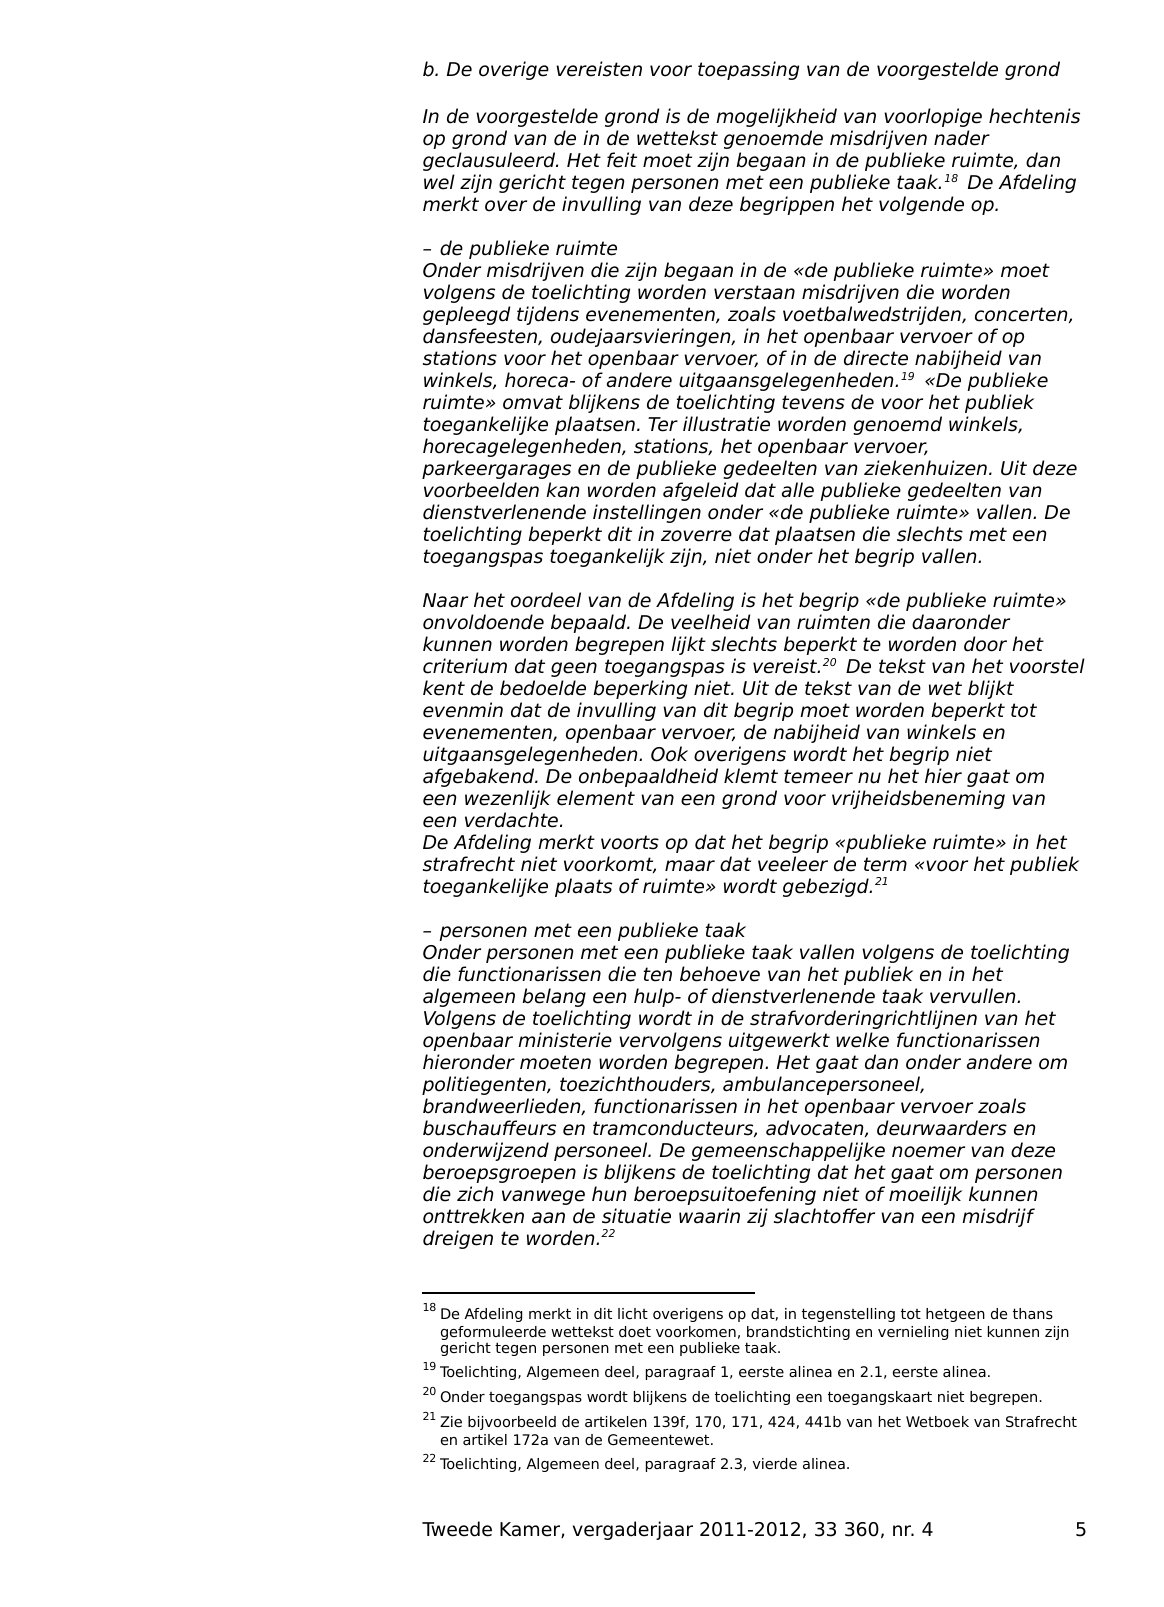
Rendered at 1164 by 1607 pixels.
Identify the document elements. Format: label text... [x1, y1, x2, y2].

text De Afdeling merkt in dit licht overigens op dat, in tegenstelling tot hetgeen de thans geformuleerde wettekst doet voorkomen, brandstichting en vernieling niet kunnen zijn gericht tegen personen met een publieke taak. [422, 1302, 1087, 1357]
text – de publieke ruimte [422, 238, 1087, 260]
text Toelichting, Algemeen deel, paragraaf 1, eerste alinea en 2.1, eerste alinea. [422, 1360, 1087, 1382]
text Onder toegangspas wordt blijkens de toelichting een toegangskaart niet begrepen. [422, 1385, 1087, 1407]
text In de voorgestelde grond is de mogelijkheid van voorlopige hechtenis op grond van de in de wettekst genoemde misdrijven nader geclausuleerd. Het feit moet zijn begaan in de publieke ruimte, dan wel zijn gericht tegen personen met een publieke taak. De Afdeling merkt over de invulling van deze begrippen het volgende op. [422, 106, 1087, 216]
subtitle b. De overige vereisten voor toepassing van de voorgestelde grond [422, 59, 1087, 81]
text – personen met een publieke taak [422, 920, 1087, 942]
text Onder misdrijven die zijn begaan in de «de publieke ruimte» moet volgens de toelichting worden verstaan misdrijven die worden gepleegd tijdens evenementen, zoals voetbalwedstrijden, concerten, dansfeesten, oudejaarsvieringen, in het openbaar vervoer of op stations voor het openbaar vervoer, of in de directe nabijheid van winkels, horeca- of andere uitgaansgelegenheden. «De publieke ruimte» omvat blijkens de toelichting tevens de voor het publiek toegankelijke plaatsen. Ter illustratie worden genoemd winkels, horecagelegenheden, stations, het openbaar vervoer, parkeergarages en de publieke gedeelten van ziekenhuizen. Uit deze voorbeelden kan worden afgeleid dat alle publieke gedeelten van dienstverlenende instellingen onder «de publieke ruimte» vallen. De toelichting beperkt dit in zoverre dat plaatsen die slechts met een toegangspas toegankelijk zijn, niet onder het begrip vallen. [422, 260, 1087, 568]
text De Afdeling merkt voorts op dat het begrip «publieke ruimte» in het strafrecht niet voorkomt, maar dat veeleer de term «voor het publiek toegankelijke plaats of ruimte» wordt gebezigd. [422, 832, 1087, 898]
text Zie bijvoorbeeld de artikelen 139f, 170, 171, 424, 441b van het Wetboek van Strafrecht en artikel 172a van de Gemeentewet. [422, 1410, 1087, 1449]
text Onder personen met een publieke taak vallen volgens de toelichting die functionarissen die ten behoeve van het publiek en in het algemeen belang een hulp- of dienstverlenende taak vervullen. Volgens de toelichting wordt in de strafvorderingrichtlijnen van het openbaar ministerie vervolgens uitgewerkt welke functionarissen hieronder moeten worden begrepen. Het gaat dan onder andere om politiegenten, toezichthouders, ambulancepersoneel, brandweerlieden, functionarissen in het openbaar vervoer zoals buschauffeurs en tramconducteurs, advocaten, deurwaarders en onderwijzend personeel. De gemeenschappelijke noemer van deze beroepsgroepen is blijkens de toelichting dat het gaat om personen die zich vanwege hun beroepsuitoefening niet of moeilijk kunnen onttrekken aan de situatie waarin zij slachtoffer van een misdrijf dreigen te worden. [422, 942, 1087, 1249]
text Naar het oordeel van de Afdeling is het begrip «de publieke ruimte» onvoldoende bepaald. De veelheid van ruimten die daaronder kunnen worden begrepen lijkt slechts beperkt te worden door het criterium dat geen toegangspas is vereist. De tekst van het voorstel kent de bedoelde beperking niet. Uit de tekst van de wet blijkt evenmin dat de invulling van dit begrip moet worden beperkt tot evenementen, openbaar vervoer, de nabijheid van winkels en uitgaansgelegenheden. Ook overigens wordt het begrip niet afgebakend. De onbepaaldheid klemt temeer nu het hier gaat om een wezenlijk element van een grond voor vrijheidsbeneming van een verdachte. [422, 590, 1087, 832]
text Toelichting, Algemeen deel, paragraaf 2.3, vierde alinea. [422, 1452, 1087, 1474]
